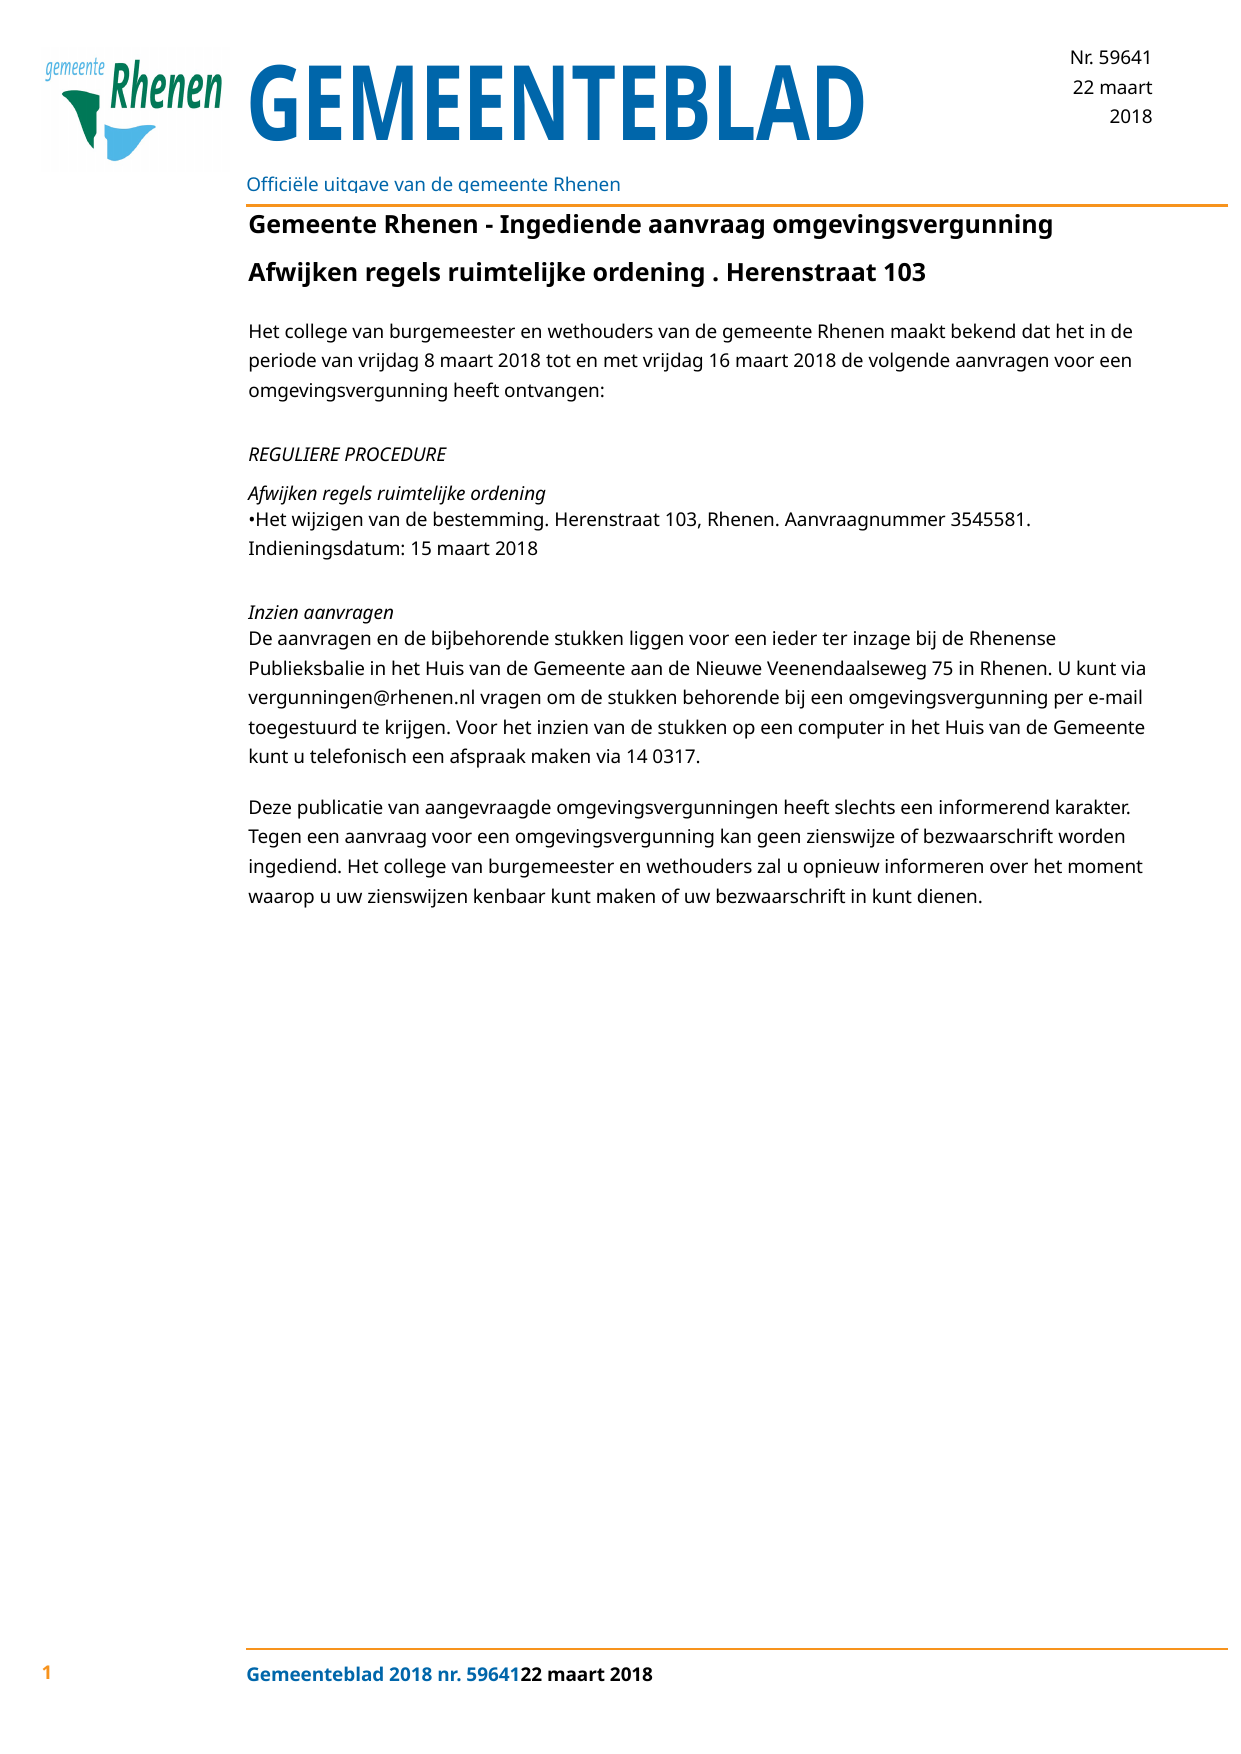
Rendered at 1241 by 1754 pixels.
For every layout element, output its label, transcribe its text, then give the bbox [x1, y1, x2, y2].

text Afwijken regels ruimtelijke ordening [248, 480, 1152, 506]
picture [41, 47, 231, 172]
text Inzien aanvragen [248, 599, 1152, 625]
text •Het wijzigen van de bestemming. Herenstraat 103, Rhenen. Aanvraagnummer 3545581. Indieningsdatum: 15 maart 2018 [248, 506, 1152, 561]
text REGULIERE PROCEDURE [248, 441, 1152, 467]
text Het college van burgemeester en wethouders van de gemeente Rhenen maakt bekend dat het in de periode van vrijdag 8 maart 2018 tot en met vrijdag 16 maart 2018 de volgende aanvragen voor een omgevingsvergunning heeft ontvangen: [248, 318, 1152, 403]
text Gemeente Rhenen - Ingediende aanvraag omgevingsvergunning Afwijken regels ruimtelijke ordening . Herenstraat 103 [248, 207, 1152, 288]
text Deze publicatie van aangevraagde omgevingsvergunningen heeft slechts een informerend karakter. Tegen een aanvraag voor een omgevingsvergunning kan geen zienswijze of bezwaarschrift worden ingediend. Het college van burgemeester en wethouders zal u opnieuw informeren over het moment waarop u uw zienswijzen kenbaar kunt maken of uw bezwaarschrift in kunt dienen. [248, 794, 1152, 908]
text De aanvragen en de bijbehorende stukken liggen voor een ieder ter inzage bij de Rhenense Publieksbalie in het Huis van de Gemeente aan de Nieuwe Veenendaalseweg 75 in Rhenen. U kunt via vergunningen@rhenen.nl vragen om de stukken behorende bij een omgevingsvergunning per e-mail toegestuurd te krijgen. Voor het inzien van de stukken op een computer in het Huis van de Gemeente kunt u telefonisch een afspraak maken via 14 0317. [248, 625, 1152, 769]
